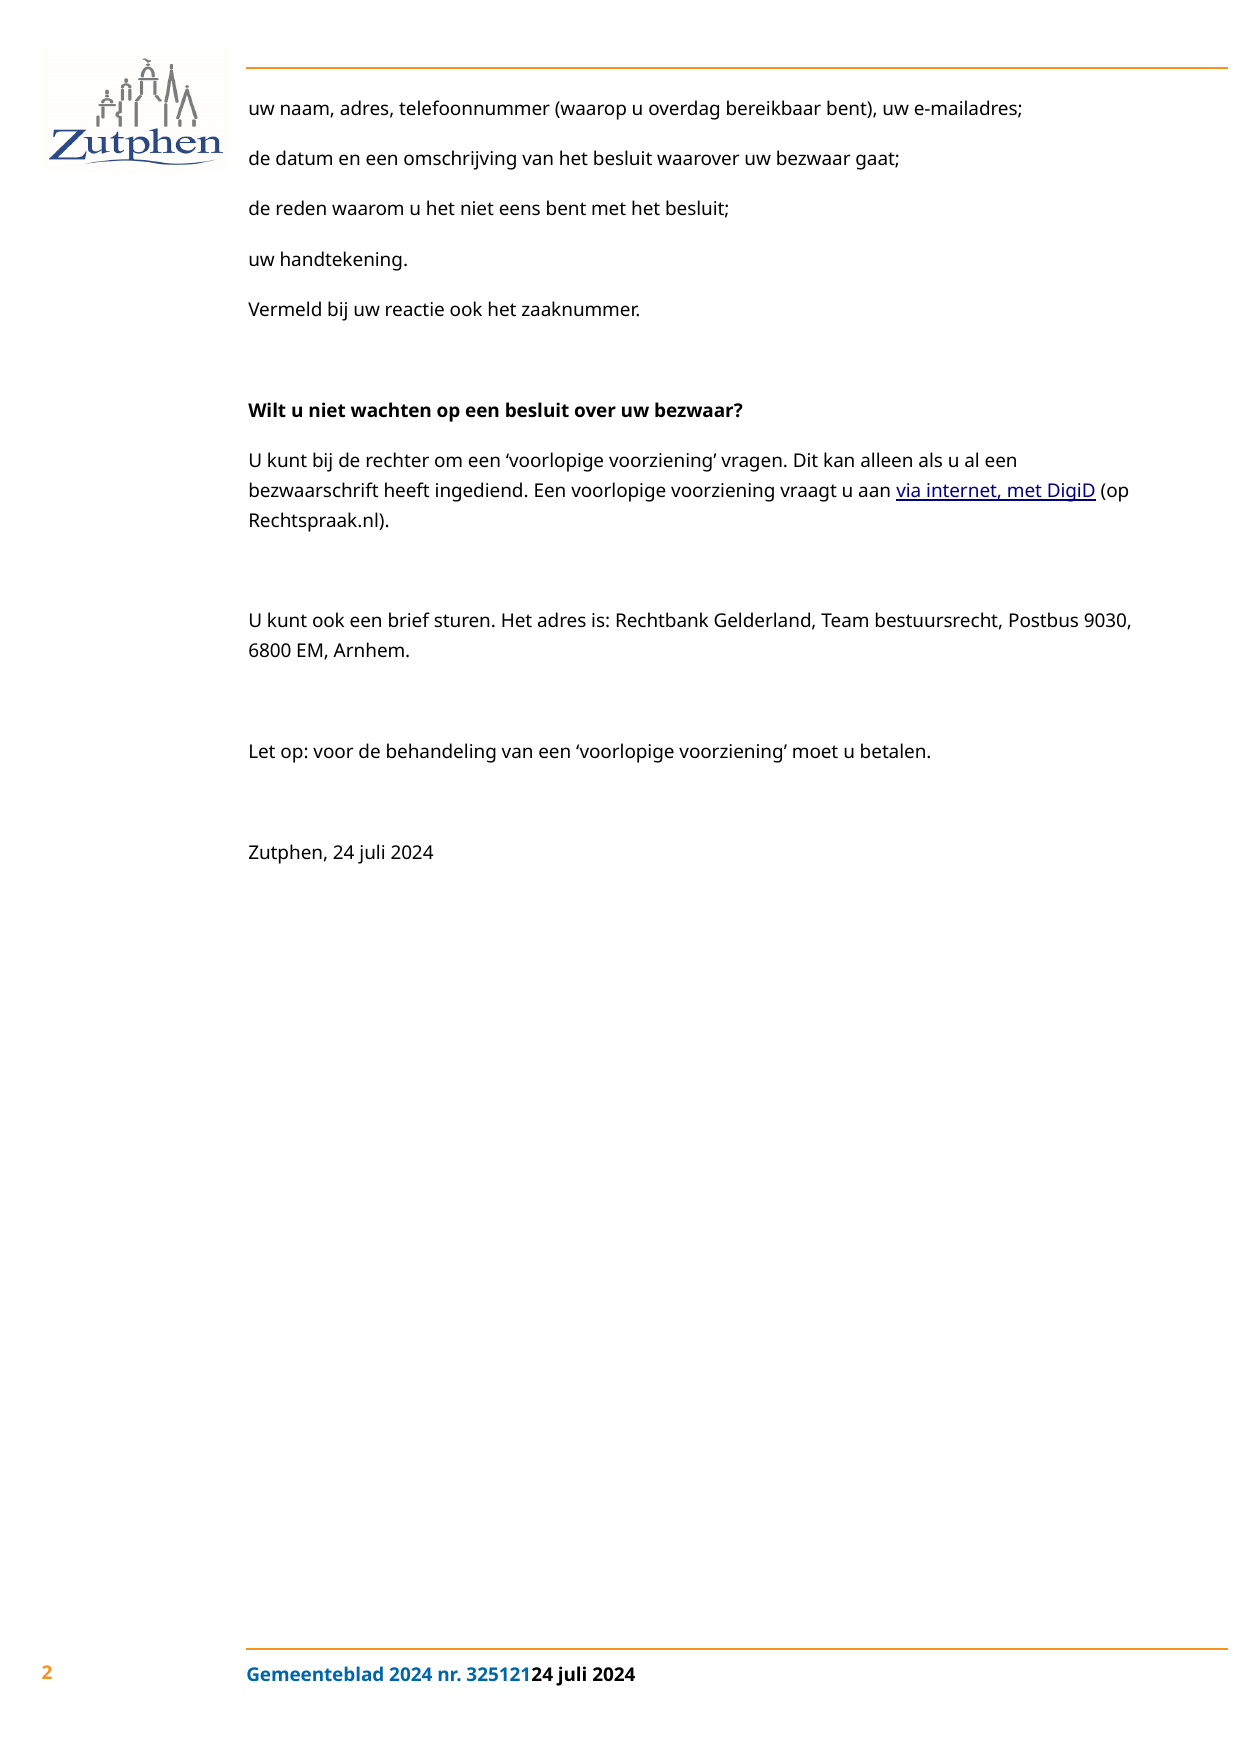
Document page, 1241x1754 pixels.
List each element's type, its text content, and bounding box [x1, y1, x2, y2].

text U kunt ook een brief sturen. Het adres is: Rechtbank Gelderland, Team bestuursrecht, Postbus 9030, 6800 EM, Arnhem. [248, 608, 1152, 663]
text Zutphen, 24 juli 2024 [248, 839, 1152, 865]
text Wilt u niet wachten op een besluit over uw bezwaar? [248, 397, 1152, 423]
text Vermeld bij uw reactie ook het zaaknummer. [248, 296, 1152, 322]
text uw naam, adres, telefoonnummer (waarop u overdag bereikbaar bent), uw e-mailadres; [248, 95, 1152, 121]
picture [41, 47, 231, 172]
text U kunt bij de rechter om een ‘voorlopige voorziening’ vragen. Dit kan alleen als u al een bezwaarschrift heeft ingediend. Een voorlopige voorziening vraagt u aan via internet, met DigiD (op Rechtspraak.nl). [248, 448, 1152, 533]
text de datum en een omschrijving van het besluit waarover uw bezwaar gaat; [248, 145, 1152, 171]
text Let op: voor de behandeling van een ‘voorlopige voorziening’ moet u betalen. [248, 738, 1152, 764]
text de reden waarom u het niet eens bent met het besluit; [248, 196, 1152, 221]
text uw handtekening. [248, 246, 1152, 272]
